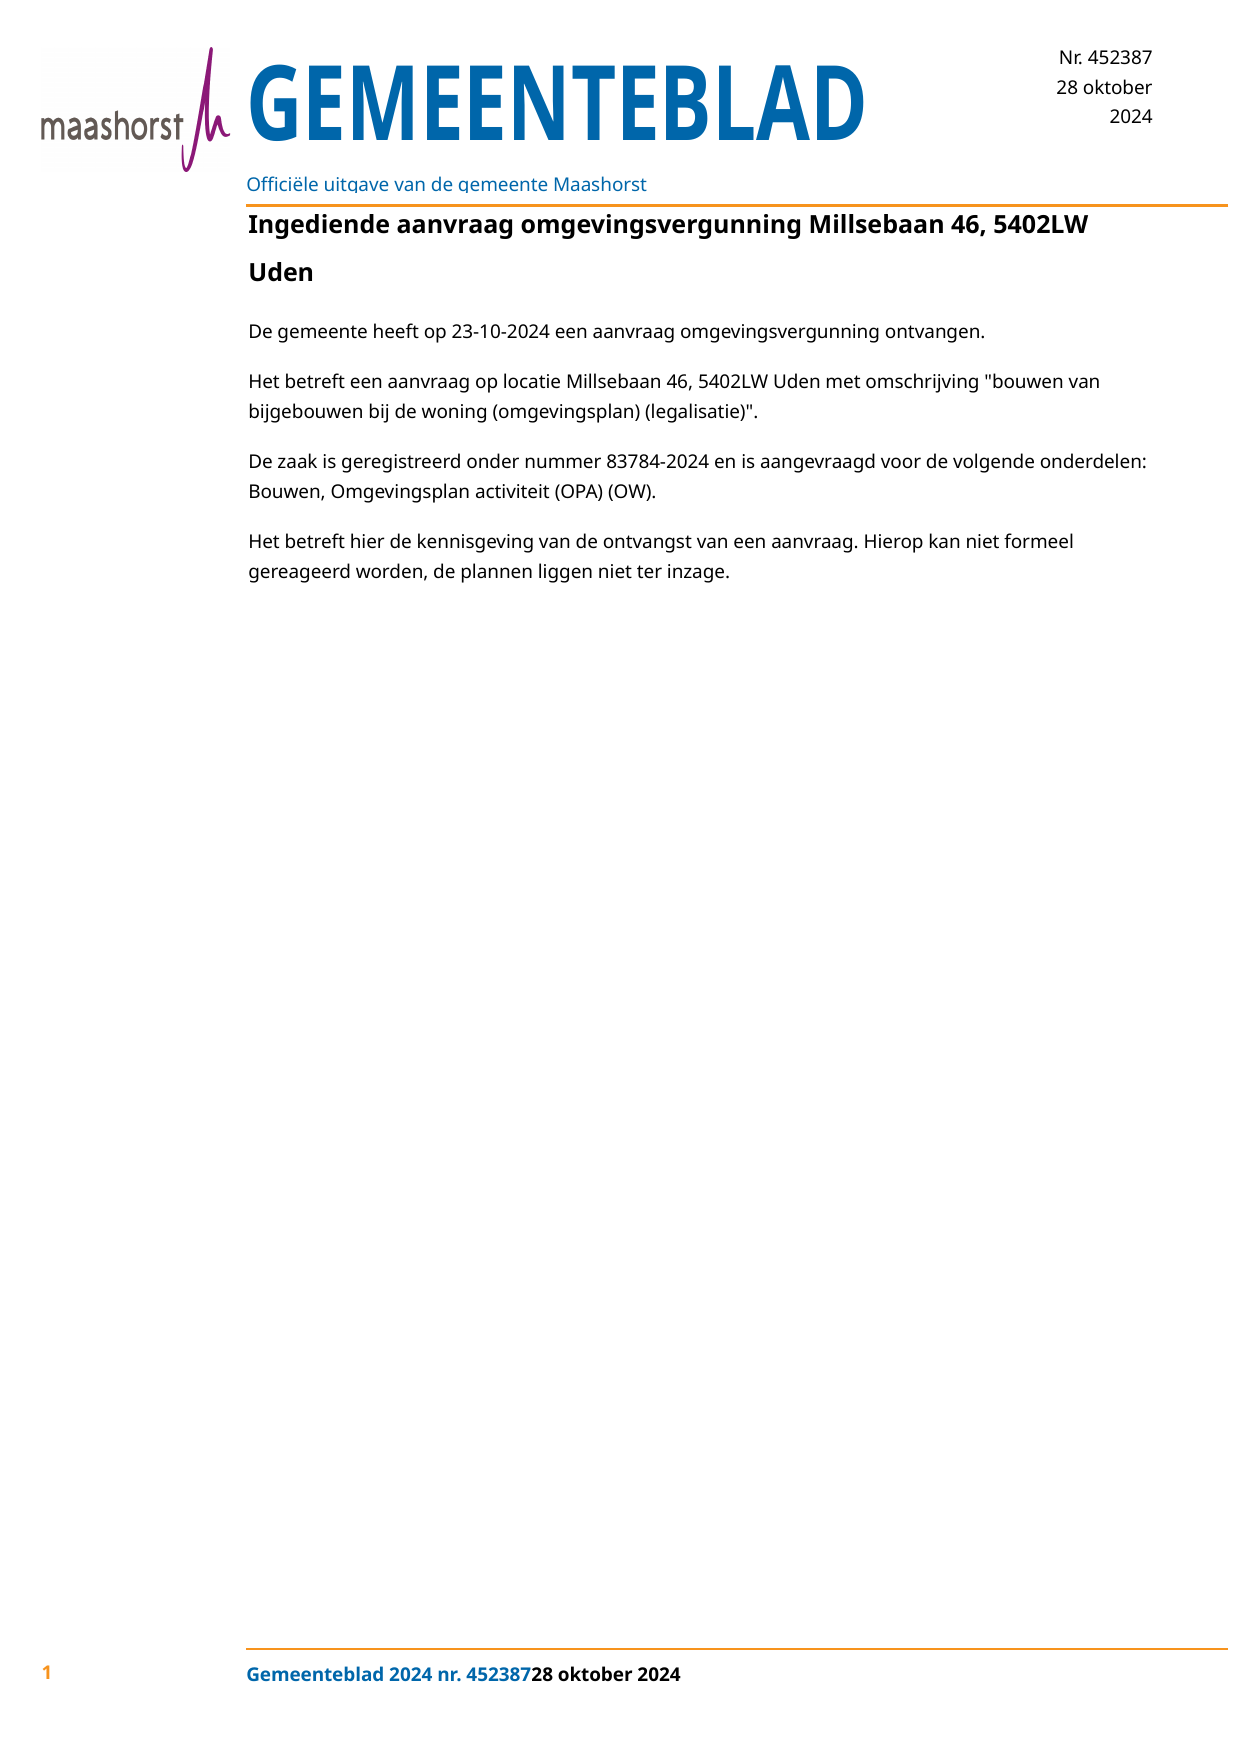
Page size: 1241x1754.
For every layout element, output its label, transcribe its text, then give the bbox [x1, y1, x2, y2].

picture [41, 47, 231, 172]
text De zaak is geregistreerd onder nummer 83784-2024 en is aangevraagd voor de volgende onderdelen: Bouwen, Omgevingsplan activiteit (OPA) (OW). [248, 448, 1152, 504]
text Ingediende aanvraag omgevingsvergunning Millsebaan 46, 5402LW Uden [248, 207, 1152, 288]
text De gemeente heeft op 23-10-2024 een aanvraag omgevingsvergunning ontvangen. [248, 318, 1152, 344]
text Het betreft een aanvraag op locatie Millsebaan 46, 5402LW Uden met omschrijving "bouwen van bijgebouwen bij de woning (omgevingsplan) (legalisatie)". [248, 368, 1152, 424]
text Het betreft hier de kennisgeving van de ontvangst van een aanvraag. Hierop kan niet formeel gereageerd worden, de plannen liggen niet ter inzage. [248, 528, 1152, 584]
